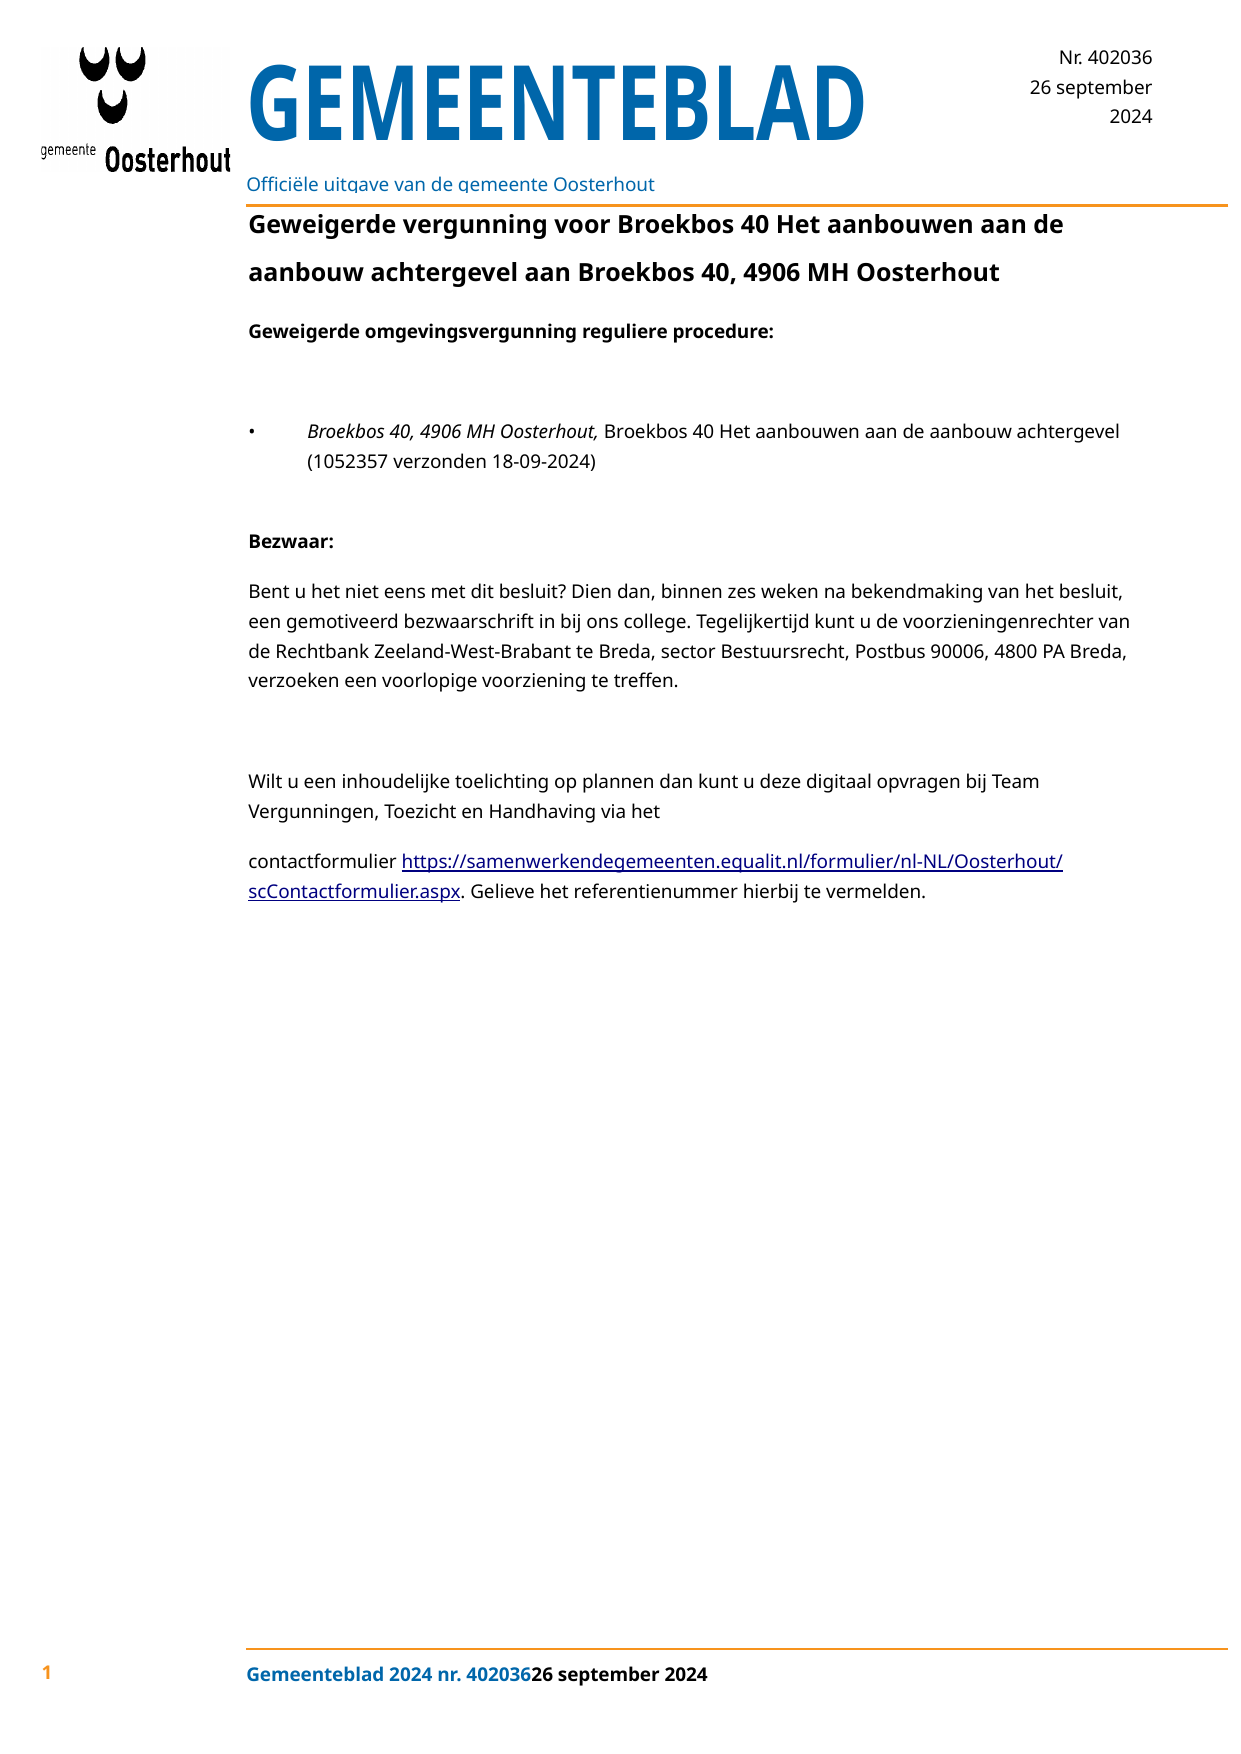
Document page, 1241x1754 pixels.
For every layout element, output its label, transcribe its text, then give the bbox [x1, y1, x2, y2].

list Broekbos 40, 4906 MH Oosterhout, Broekbos 40 Het aanbouwen aan de aanbouw achtergevel (1052357 verzonden 18-09-2024) [248, 419, 1152, 474]
text Wilt u een inhoudelijke toelichting op plannen dan kunt u deze digitaal opvragen bij Team Vergunningen, Toezicht en Handhaving via het [248, 768, 1152, 824]
text Geweigerde vergunning voor Broekbos 40 Het aanbouwen aan de aanbouw achtergevel aan Broekbos 40, 4906 MH Oosterhout [248, 207, 1152, 288]
text Bezwaar: [248, 528, 1152, 554]
picture [41, 47, 231, 172]
text contactformulier https://samenwerkendegemeenten.equalit.nl/formulier/nl-NL/Oosterhout/scContactformulier.aspx. Gelieve het referentienummer hierbij te vermelden. [248, 848, 1152, 904]
text Geweigerde omgevingsvergunning reguliere procedure: [248, 318, 1152, 344]
text Bent u het niet eens met dit besluit? Dien dan, binnen zes weken na bekendmaking van het besluit, een gemotiveerd bezwaarschrift in bij ons college. Tegelijkertijd kunt u de voorzieningenrechter van de Rechtbank Zeeland-West-Brabant te Breda, sector Bestuursrecht, Postbus 90006, 4800 PA Breda, verzoeken een voorlopige voorziening te treffen. [248, 579, 1152, 693]
